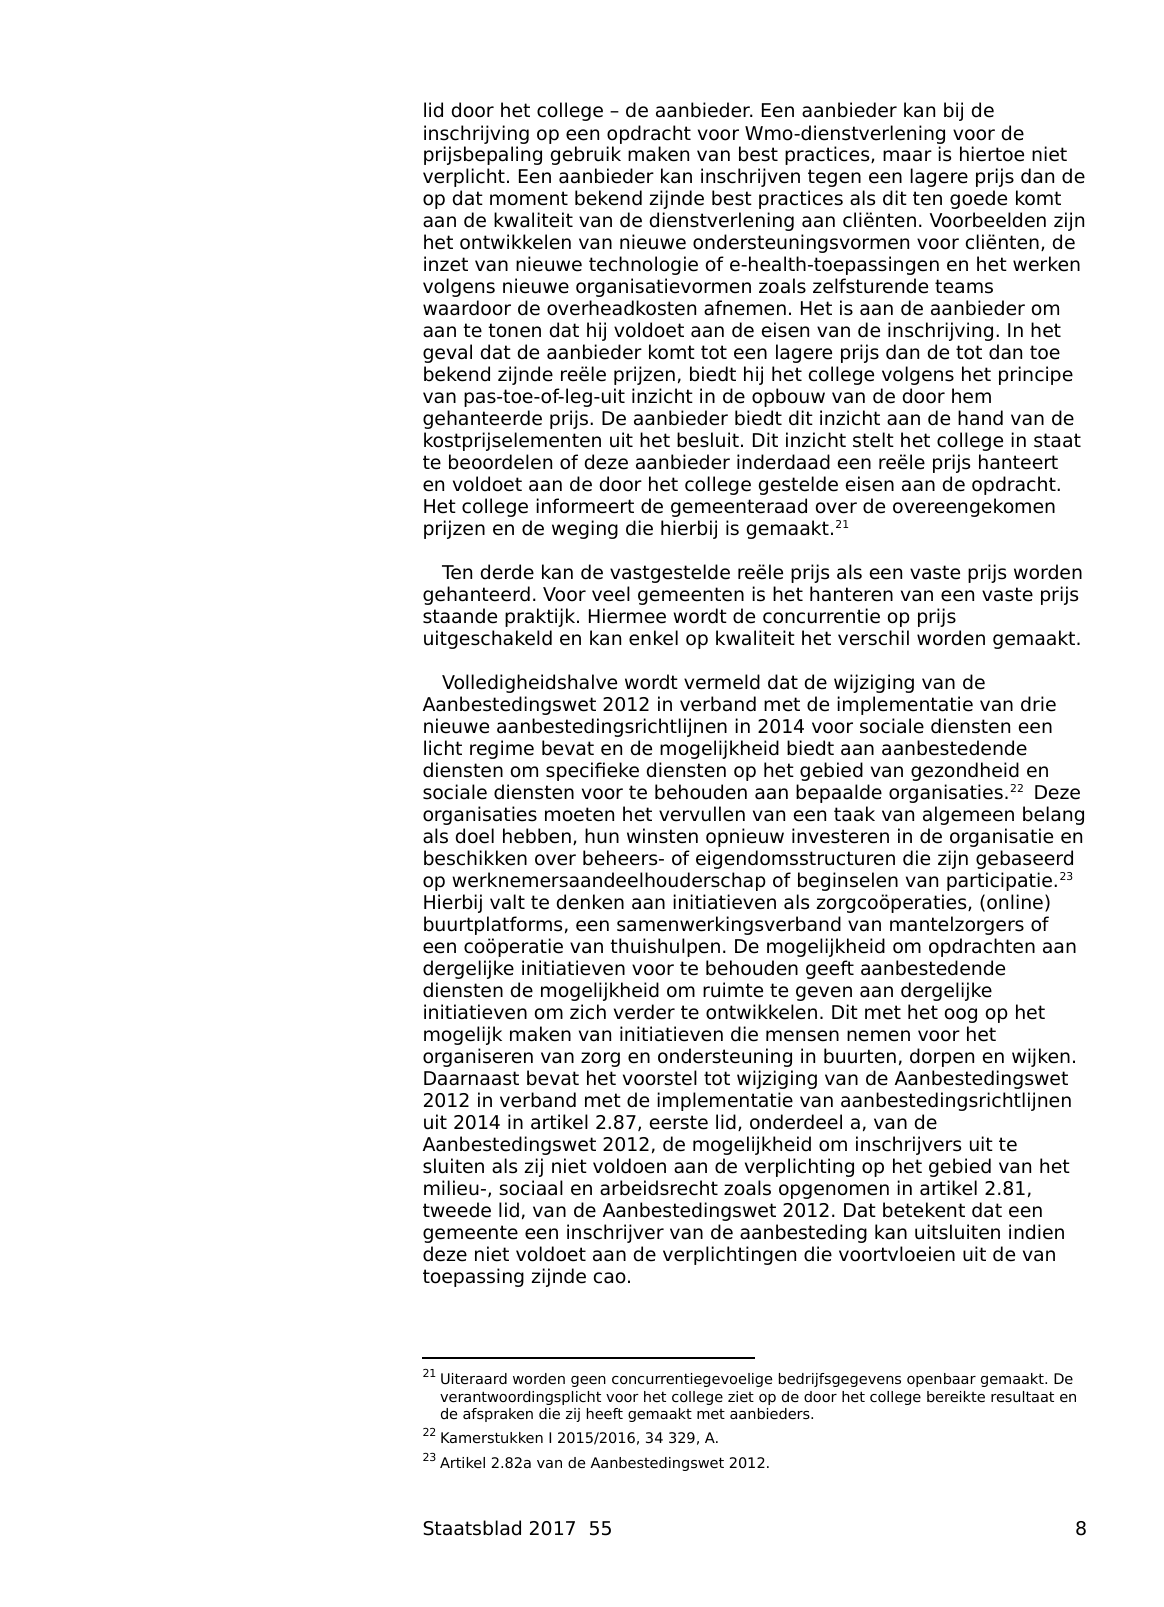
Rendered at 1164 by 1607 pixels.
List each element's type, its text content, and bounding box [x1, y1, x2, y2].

text Ten derde kan de vastgestelde reële prijs als een vaste prijs worden gehanteerd. Voor veel gemeenten is het hanteren van een vaste prijs staande praktijk. Hiermee wordt de concurrentie op prijs uitgeschakeld en kan enkel op kwaliteit het verschil worden gemaakt. [422, 562, 1087, 650]
text Kamerstukken I 2015/2016, 34 329, A. [422, 1426, 1087, 1448]
text Volledigheidshalve wordt vermeld dat de wijziging van de Aanbestedingswet 2012 in verband met de implementatie van drie nieuwe aanbestedingsrichtlijnen in 2014 voor sociale diensten een licht regime bevat en de mogelijkheid biedt aan aanbestedende diensten om specifieke diensten op het gebied van gezondheid en sociale diensten voor te behouden aan bepaalde organisaties. Deze organisaties moeten het vervullen van een taak van algemeen belang als doel hebben, hun winsten opnieuw investeren in de organisatie en beschikken over beheers- of eigendomsstructuren die zijn gebaseerd op werknemersaandeelhouderschap of beginselen van participatie. Hierbij valt te denken aan initiatieven als zorgcoöperaties, (online) buurtplatforms, een samenwerkingsverband van mantelzorgers of een coöperatie van thuishulpen. De mogelijkheid om opdrachten aan dergelijke initiatieven voor te behouden geeft aanbestedende diensten de mogelijkheid om ruimte te geven aan dergelijke initiatieven om zich verder te ontwikkelen. Dit met het oog op het mogelijk maken van initiatieven die mensen nemen voor het organiseren van zorg en ondersteuning in buurten, dorpen en wijken. Daarnaast bevat het voorstel tot wijziging van de Aanbestedingswet 2012 in verband met de implementatie van aanbestedingsrichtlijnen uit 2014 in artikel 2.87, eerste lid, onderdeel a, van de Aanbestedingswet 2012, de mogelijkheid om inschrijvers uit te sluiten als zij niet voldoen aan de verplichting op het gebied van het milieu-, sociaal en arbeidsrecht zoals opgenomen in artikel 2.81, tweede lid, van de Aanbestedingswet 2012. Dat betekent dat een gemeente een inschrijver van de aanbesteding kan uitsluiten indien deze niet voldoet aan de verplichtingen die voortvloeien uit de van toepassing zijnde cao. [422, 672, 1087, 1288]
text Uiteraard worden geen concurrentiegevoelige bedrijfsgegevens openbaar gemaakt. De verantwoordingsplicht voor het college ziet op de door het college bereikte resultaat en de afspraken die zij heeft gemaakt met aanbieders. [422, 1367, 1087, 1423]
text lid door het college – de aanbieder. Een aanbieder kan bij de inschrijving op een opdracht voor Wmo-dienstverlening voor de prijsbepaling gebruik maken van best practices, maar is hiertoe niet verplicht. Een aanbieder kan inschrijven tegen een lagere prijs dan de op dat moment bekend zijnde best practices als dit ten goede komt aan de kwaliteit van de dienstverlening aan cliënten. Voorbeelden zijn het ontwikkelen van nieuwe ondersteuningsvormen voor cliënten, de inzet van nieuwe technologie of e-health-toepassingen en het werken volgens nieuwe organisatievormen zoals zelfsturende teams waardoor de overheadkosten afnemen. Het is aan de aanbieder om aan te tonen dat hij voldoet aan de eisen van de inschrijving. In het geval dat de aanbieder komt tot een lagere prijs dan de tot dan toe bekend zijnde reële prijzen, biedt hij het college volgens het principe van pas-toe-of-leg-uit inzicht in de opbouw van de door hem gehanteerde prijs. De aanbieder biedt dit inzicht aan de hand van de kostprijselementen uit het besluit. Dit inzicht stelt het college in staat te beoordelen of deze aanbieder inderdaad een reële prijs hanteert en voldoet aan de door het college gestelde eisen aan de opdracht. Het college informeert de gemeenteraad over de overeengekomen prijzen en de weging die hierbij is gemaakt. [422, 100, 1087, 540]
text Artikel 2.82a van de Aanbestedingswet 2012. [422, 1451, 1087, 1473]
